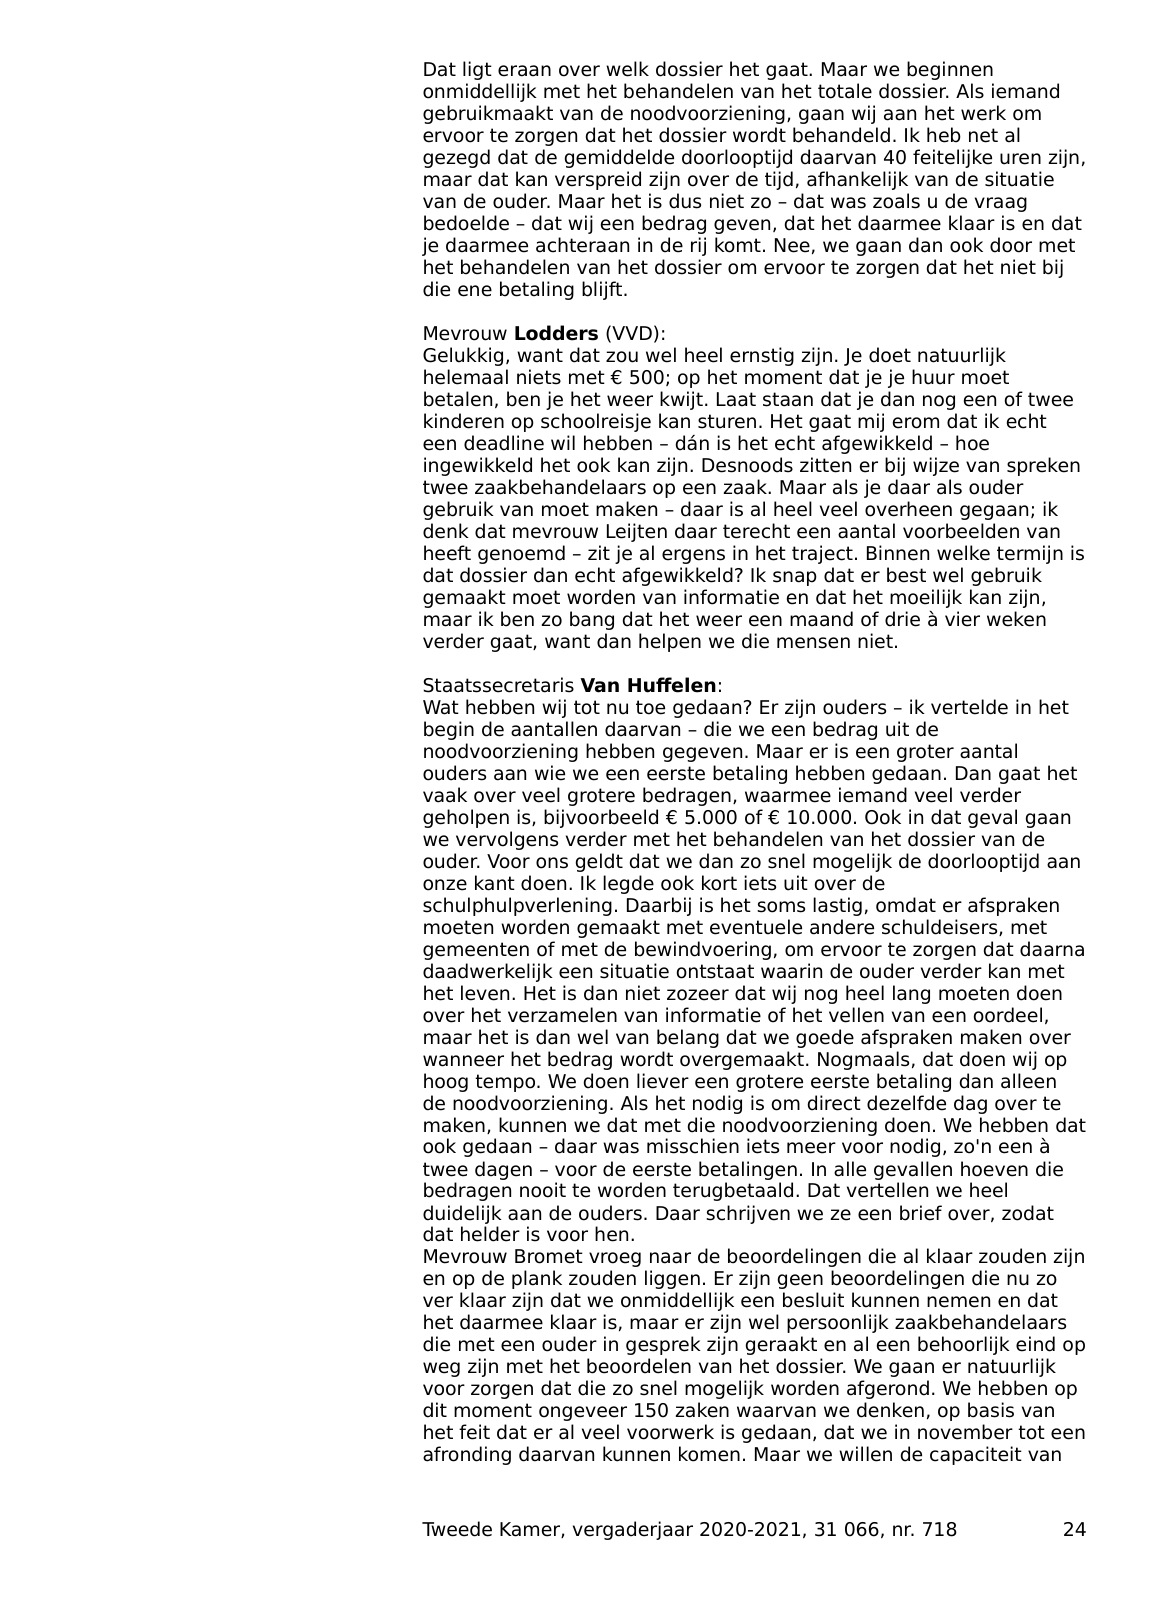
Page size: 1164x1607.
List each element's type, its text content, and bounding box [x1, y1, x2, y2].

text Mevrouw Lodders (VVD): [422, 323, 1087, 345]
text Dat ligt eraan over welk dossier het gaat. Maar we beginnen onmiddellijk met het behandelen van het totale dossier. Als iemand gebruikmaakt van de noodvoorziening, gaan wij aan het werk om ervoor te zorgen dat het dossier wordt behandeld. Ik heb net al gezegd dat de gemiddelde doorlooptijd daarvan 40 feitelijke uren zijn, maar dat kan verspreid zijn over de tijd, afhankelijk van de situatie van de ouder. Maar het is dus niet zo – dat was zoals u de vraag bedoelde – dat wij een bedrag geven, dat het daarmee klaar is en dat je daarmee achteraan in de rij komt. Nee, we gaan dan ook door met het behandelen van het dossier om ervoor te zorgen dat het niet bij die ene betaling blijft. [422, 59, 1087, 301]
text Mevrouw Bromet vroeg naar de beoordelingen die al klaar zouden zijn en op de plank zouden liggen. Er zijn geen beoordelingen die nu zo ver klaar zijn dat we onmiddellijk een besluit kunnen nemen en dat het daarmee klaar is, maar er zijn wel persoonlijk zaakbehandelaars die met een ouder in gesprek zijn geraakt en al een behoorlijk eind op weg zijn met het beoordelen van het dossier. We gaan er natuurlijk voor zorgen dat die zo snel mogelijk worden afgerond. We hebben op dit moment ongeveer 150 zaken waarvan we denken, op basis van het feit dat er al veel voorwerk is gedaan, dat we in november tot een afronding daarvan kunnen komen. Maar we willen de capaciteit van [422, 1246, 1087, 1466]
text Wat hebben wij tot nu toe gedaan? Er zijn ouders – ik vertelde in het begin de aantallen daarvan – die we een bedrag uit de noodvoorziening hebben gegeven. Maar er is een groter aantal ouders aan wie we een eerste betaling hebben gedaan. Dan gaat het vaak over veel grotere bedragen, waarmee iemand veel verder geholpen is, bijvoorbeeld € 5.000 of € 10.000. Ook in dat geval gaan we vervolgens verder met het behandelen van het dossier van de ouder. Voor ons geldt dat we dan zo snel mogelijk de doorlooptijd aan onze kant doen. Ik legde ook kort iets uit over de schulphulpverlening. Daarbij is het soms lastig, omdat er afspraken moeten worden gemaakt met eventuele andere schuldeisers, met gemeenten of met de bewindvoering, om ervoor te zorgen dat daarna daadwerkelijk een situatie ontstaat waarin de ouder verder kan met het leven. Het is dan niet zozeer dat wij nog heel lang moeten doen over het verzamelen van informatie of het vellen van een oordeel, maar het is dan wel van belang dat we goede afspraken maken over wanneer het bedrag wordt overgemaakt. Nogmaals, dat doen wij op hoog tempo. We doen liever een grotere eerste betaling dan alleen de noodvoorziening. Als het nodig is om direct dezelfde dag over te maken, kunnen we dat met die noodvoorziening doen. We hebben dat ook gedaan – daar was misschien iets meer voor nodig, zo'n een à twee dagen – voor de eerste betalingen. In alle gevallen hoeven die bedragen nooit te worden terugbetaald. Dat vertellen we heel duidelijk aan de ouders. Daar schrijven we ze een brief over, zodat dat helder is voor hen. [422, 697, 1087, 1246]
text Gelukkig, want dat zou wel heel ernstig zijn. Je doet natuurlijk helemaal niets met € 500; op het moment dat je je huur moet betalen, ben je het weer kwijt. Laat staan dat je dan nog een of twee kinderen op schoolreisje kan sturen. Het gaat mij erom dat ik echt een deadline wil hebben – dán is het echt afgewikkeld – hoe ingewikkeld het ook kan zijn. Desnoods zitten er bij wijze van spreken twee zaakbehandelaars op een zaak. Maar als je daar als ouder gebruik van moet maken – daar is al heel veel overheen gegaan; ik denk dat mevrouw Leijten daar terecht een aantal voorbeelden van heeft genoemd – zit je al ergens in het traject. Binnen welke termijn is dat dossier dan echt afgewikkeld? Ik snap dat er best wel gebruik gemaakt moet worden van informatie en dat het moeilijk kan zijn, maar ik ben zo bang dat het weer een maand of drie à vier weken verder gaat, want dan helpen we die mensen niet. [422, 345, 1087, 653]
text Staatssecretaris Van Huffelen: [422, 675, 1087, 697]
